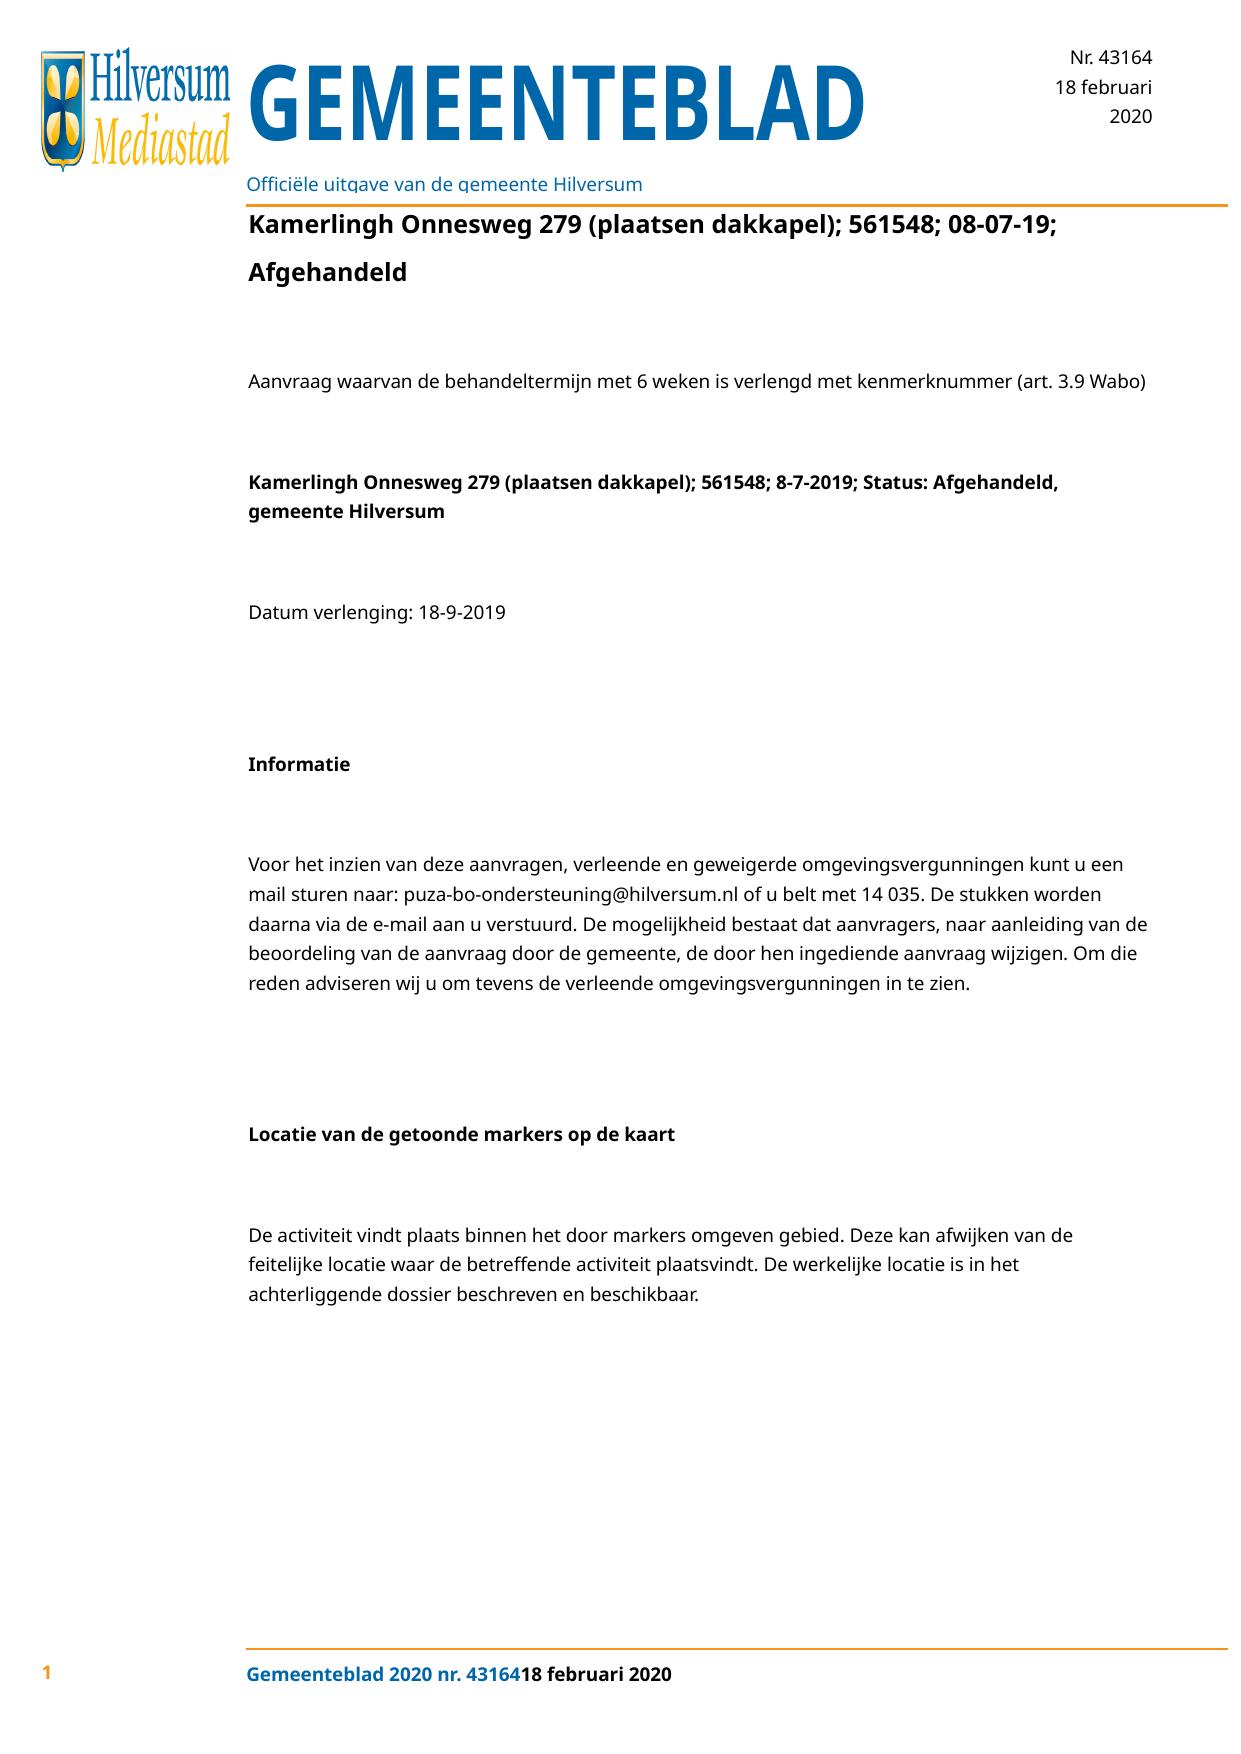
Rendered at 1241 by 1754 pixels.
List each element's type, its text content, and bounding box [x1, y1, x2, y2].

text Locatie van de getoonde markers op de kaart [248, 1121, 1152, 1147]
text De activiteit vindt plaats binnen het door markers omgeven gebied. Deze kan afwijken van de feitelijke locatie waar de betreffende activiteit plaatsvindt. De werkelijke locatie is in het achterliggende dossier beschreven en beschikbaar. [248, 1222, 1152, 1307]
text Datum verlenging: 18-9-2019 [248, 599, 1152, 625]
text Kamerlingh Onnesweg 279 (plaatsen dakkapel); 561548; 08-07-19; Afgehandeld [248, 207, 1152, 288]
picture [41, 47, 231, 172]
text Kamerlingh Onnesweg 279 (plaatsen dakkapel); 561548; 8-7-2019; Status: Afgehandeld, gemeente Hilversum [248, 469, 1152, 524]
text Informatie [248, 751, 1152, 777]
text Voor het inzien van deze aanvragen, verleende en geweigerde omgevingsvergunningen kunt u een mail sturen naar: puza-bo-ondersteuning@hilversum.nl of u belt met 14 035. De stukken worden daarna via de e-mail aan u verstuurd. De mogelijkheid bestaat dat aanvragers, naar aanleiding van de beoordeling van de aanvraag door de gemeente, de door hen ingediende aanvraag wijzigen. Om die reden adviseren wij u om tevens de verleende omgevingsvergunningen in te zien. [248, 852, 1152, 996]
text Aanvraag waarvan de behandeltermijn met 6 weken is verlengd met kenmerknummer (art. 3.9 Wabo) [248, 368, 1152, 394]
